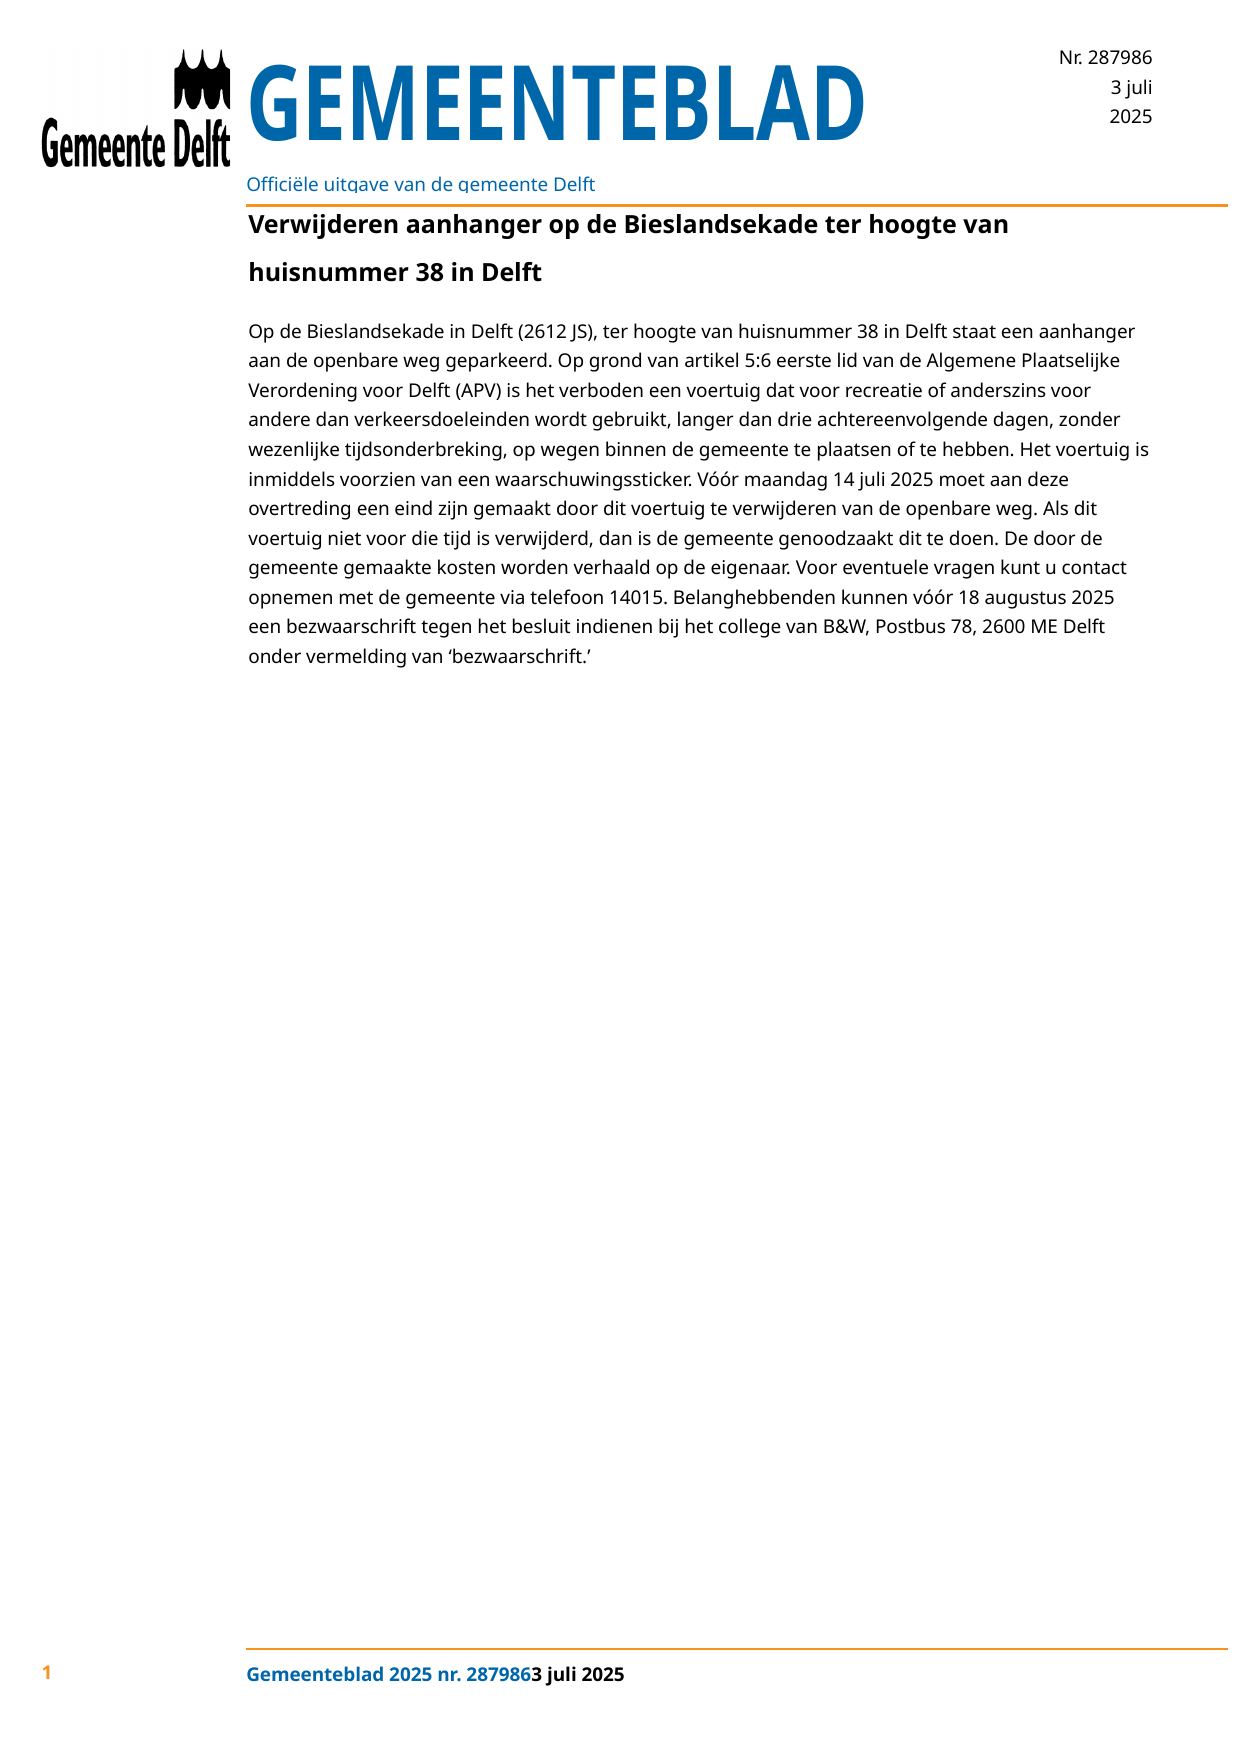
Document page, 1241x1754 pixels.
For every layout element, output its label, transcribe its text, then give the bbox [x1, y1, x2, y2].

text Verwijderen aanhanger op de Bieslandsekade ter hoogte van huisnummer 38 in Delft [248, 207, 1152, 288]
picture [41, 47, 231, 172]
text Op de Bieslandsekade in Delft (2612 JS), ter hoogte van huisnummer 38 in Delft staat een aanhanger aan de openbare weg geparkeerd. Op grond van artikel 5:6 eerste lid van de Algemene Plaatselijke Verordening voor Delft (APV) is het verboden een voertuig dat voor recreatie of anderszins voor andere dan verkeersdoeleinden wordt gebruikt, langer dan drie achtereenvolgende dagen, zonder wezenlijke tijdsonderbreking, op wegen binnen de gemeente te plaatsen of te hebben. Het voertuig is inmiddels voorzien van een waarschuwingssticker. Vóór maandag 14 juli 2025 moet aan deze overtreding een eind zijn gemaakt door dit voertuig te verwijderen van de openbare weg. Als dit voertuig niet voor die tijd is verwijderd, dan is de gemeente genoodzaakt dit te doen. De door de gemeente gemaakte kosten worden verhaald op de eigenaar. Voor eventuele vragen kunt u contact opnemen met de gemeente via telefoon 14015. Belanghebbenden kunnen vóór 18 augustus 2025 een bezwaarschrift tegen het besluit indienen bij het college van B&W, Postbus 78, 2600 ME Delft onder vermelding van ‘bezwaarschrift.’ [248, 318, 1152, 669]
